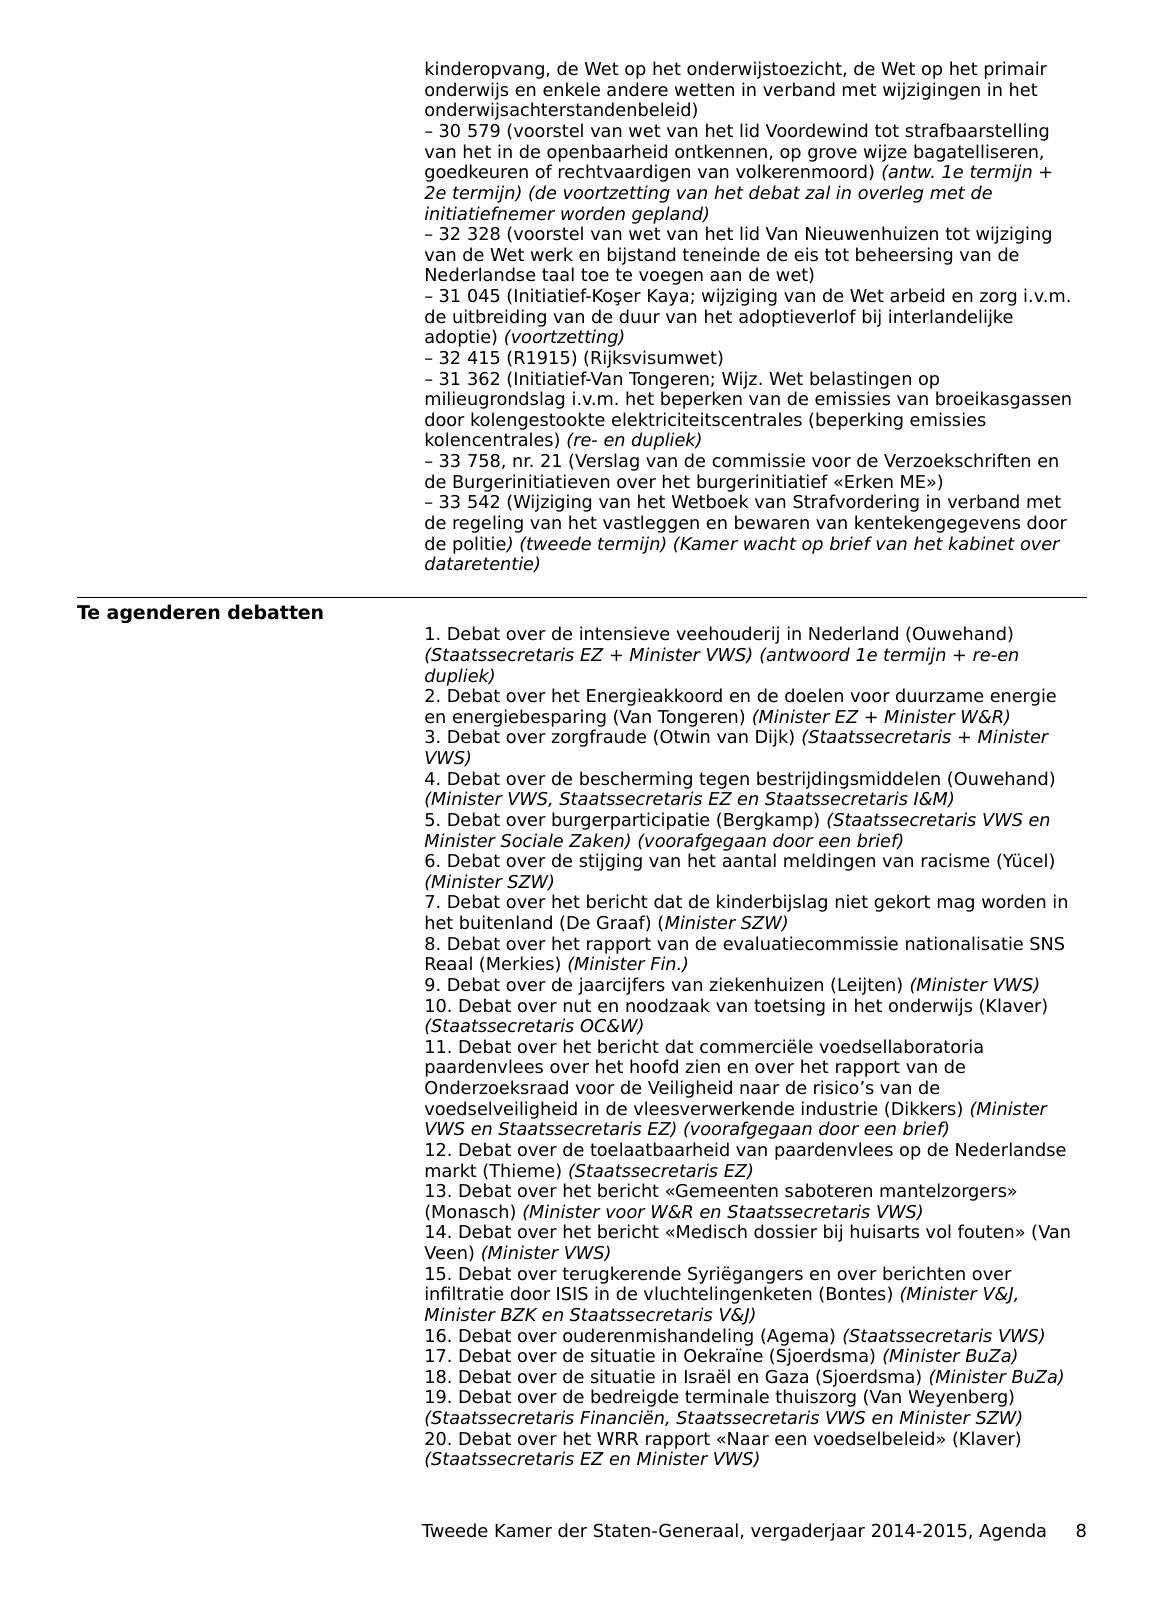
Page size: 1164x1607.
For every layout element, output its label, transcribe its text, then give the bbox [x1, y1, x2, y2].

table_cell [401, 451, 418, 492]
table_cell [77, 1037, 401, 1140]
table_cell [401, 975, 418, 996]
table_cell [401, 996, 418, 1037]
table_cell 13. Debat over het bericht «Gemeenten saboteren mantelzorgers» (Monasch) (Minister voor W&R en Staatssecretaris VWS) [418, 1181, 1087, 1222]
table_cell 19. Debat over de bedreigde terminale thuiszorg (Van Weyenberg) (Staatssecretaris Financiën, Staatssecretaris VWS en Minister SZW) [418, 1388, 1087, 1429]
table_cell 8. Debat over het rapport van de evaluatiecommissie nationalisatie SNS Reaal (Merkies) (Minister Fin.) [418, 934, 1087, 975]
table_cell [401, 624, 418, 686]
table_cell 9. Debat over de jaarcijfers van ziekenhuizen (Leijten) (Minister VWS) [418, 975, 1087, 996]
table_cell [77, 492, 401, 575]
table_cell [401, 686, 418, 727]
table_cell [401, 1429, 418, 1470]
table_cell [77, 769, 401, 810]
table_header Te agenderen debatten [77, 598, 401, 624]
table_cell – 33 758, nr. 21 (Verslag van de commissie voor de Verzoekschriften en de Burgerinitiatieven over het burgerinitiatief «Erken ME») [418, 451, 1087, 492]
table_cell 5. Debat over burgerparticipatie (Bergkamp) (Staatssecretaris VWS en Minister Sociale Zaken) (voorafgegaan door een brief) [418, 810, 1087, 851]
table_cell [77, 1223, 401, 1264]
table_cell 16. Debat over ouderenmishandeling (Agema) (Staatssecretaris VWS) [418, 1326, 1087, 1346]
table_cell 11. Debat over het bericht dat commerciële voedsellaboratoria paardenvlees over het hoofd zien en over het rapport van de Onderzoeksraad voor de Veiligheid naar de risico’s van de voedselveiligheid in de vleesverwerkende industrie (Dikkers) (Minister VWS en Staatssecretaris EZ) (voorafgegaan door een brief) [418, 1037, 1087, 1140]
table_cell [401, 369, 418, 451]
table_cell 1. Debat over de intensieve veehouderij in Nederland (Ouwehand) (Staatssecretaris EZ + Minister VWS) (antwoord 1e termijn + re-en dupliek) [418, 624, 1087, 686]
table_cell [401, 1388, 418, 1429]
table_cell [77, 1140, 401, 1181]
table_cell [401, 1140, 418, 1181]
table_cell [401, 286, 418, 348]
table_cell [401, 769, 418, 810]
table_cell [401, 1264, 418, 1326]
table_cell – 31 045 (Initiatief-Koşer Kaya; wijziging van de Wet arbeid en zorg i.v.m. de uitbreiding van de duur van het adoptieverlof bij interlandelijke adoptie) (voortzetting) [418, 286, 1087, 348]
table_cell 17. Debat over de situatie in Oekraïne (Sjoerdsma) (Minister BuZa) [418, 1346, 1087, 1367]
table_cell [401, 121, 418, 224]
table_cell [401, 224, 418, 286]
table_cell [77, 1367, 401, 1387]
table_cell [77, 1264, 401, 1326]
table_cell 10. Debat over nut en noodzaak van toetsing in het onderwijs (Klaver) (Staatssecretaris OC&W) [418, 996, 1087, 1037]
table_cell [77, 975, 401, 996]
table_cell [401, 1223, 418, 1264]
table_cell 6. Debat over de stijging van het aantal meldingen van racisme (Yücel) (Minister SZW) [418, 851, 1087, 892]
table_cell [401, 492, 418, 575]
table_cell [77, 286, 401, 348]
table_cell [77, 686, 401, 727]
table_header [401, 598, 418, 624]
table_cell 14. Debat over het bericht «Medisch dossier bij huisarts vol fouten» (Van Veen) (Minister VWS) [418, 1223, 1087, 1264]
table_cell 7. Debat over het bericht dat de kinderbijslag niet gekort mag worden in het buitenland (De Graaf) (Minister SZW) [418, 893, 1087, 934]
table_cell kinderopvang, de Wet op het onderwijstoezicht, de Wet op het primair onderwijs en enkele andere wetten in verband met wijzigingen in het onderwijsachterstandenbeleid) [418, 59, 1087, 121]
table_cell [401, 1037, 418, 1140]
table_cell [77, 1429, 401, 1470]
table_cell – 32 328 (voorstel van wet van het lid Van Nieuwenhuizen tot wijziging van de Wet werk en bijstand teneinde de eis tot beheersing van de Nederlandse taal toe te voegen aan de wet) [418, 224, 1087, 286]
table_cell [77, 59, 401, 121]
table_cell [77, 369, 401, 451]
table_cell – 32 415 (R1915) (Rijksvisumwet) [418, 348, 1087, 368]
table_cell [401, 810, 418, 851]
table_cell [401, 348, 418, 368]
table_cell – 30 579 (voorstel van wet van het lid Voordewind tot strafbaarstelling van het in de openbaarheid ontkennen, op grove wijze bagatelliseren, goedkeuren of rechtvaardigen van volkerenmoord) (antw. 1e termijn + 2e termijn) (de voortzetting van het debat zal in overleg met de initiatiefnemer worden gepland) [418, 121, 1087, 224]
table_cell 2. Debat over het Energieakkoord en de doelen voor duurzame energie en energiebesparing (Van Tongeren) (Minister EZ + Minister W&R) [418, 686, 1087, 727]
table_cell [77, 1326, 401, 1346]
table_cell [77, 624, 401, 686]
table_cell [77, 893, 401, 934]
table_cell [401, 1181, 418, 1222]
table_cell 12. Debat over de toelaatbaarheid van paardenvlees op de Nederlandse markt (Thieme) (Staatssecretaris EZ) [418, 1140, 1087, 1181]
table_cell [401, 1367, 418, 1387]
table_cell [77, 1346, 401, 1367]
table_cell [77, 996, 401, 1037]
table_cell [77, 851, 401, 892]
table_header [418, 598, 1087, 624]
table_cell [401, 1346, 418, 1367]
table_cell 3. Debat over zorgfraude (Otwin van Dijk) (Staatssecretaris + Minister VWS) [418, 728, 1087, 769]
table_cell [77, 1388, 401, 1429]
table_cell 18. Debat over de situatie in Israël en Gaza (Sjoerdsma) (Minister BuZa) [418, 1367, 1087, 1387]
table_cell [401, 728, 418, 769]
table_cell [401, 59, 418, 121]
table_cell [77, 728, 401, 769]
table_cell [77, 934, 401, 975]
table_cell [401, 934, 418, 975]
table_cell [401, 893, 418, 934]
table_cell 4. Debat over de bescherming tegen bestrijdingsmiddelen (Ouwehand) (Minister VWS, Staatssecretaris EZ en Staatssecretaris I&M) [418, 769, 1087, 810]
table_cell [77, 810, 401, 851]
table_cell [77, 224, 401, 286]
table_cell [77, 451, 401, 492]
table_cell 15. Debat over terugkerende Syriëgangers en over berichten over infiltratie door ISIS in de vluchtelingenketen (Bontes) (Minister V&J, Minister BZK en Staatssecretaris V&J) [418, 1264, 1087, 1326]
table_cell [401, 1326, 418, 1346]
table_cell 20. Debat over het WRR rapport «Naar een voedselbeleid» (Klaver) (Staatssecretaris EZ en Minister VWS) [418, 1429, 1087, 1470]
table_cell [401, 851, 418, 892]
table_cell – 33 542 (Wijziging van het Wetboek van Strafvordering in verband met de regeling van het vastleggen en bewaren van kentekengegevens door de politie) (tweede termijn) (Kamer wacht op brief van het kabinet over dataretentie) [418, 492, 1087, 575]
table_cell [77, 348, 401, 368]
table_cell [77, 1181, 401, 1222]
table_cell – 31 362 (Initiatief-Van Tongeren; Wijz. Wet belastingen op milieugrondslag i.v.m. het beperken van de emissies van broeikasgassen door kolengestookte elektriciteitscentrales (beperking emissies kolencentrales) (re- en dupliek) [418, 369, 1087, 451]
table_cell [77, 121, 401, 224]
